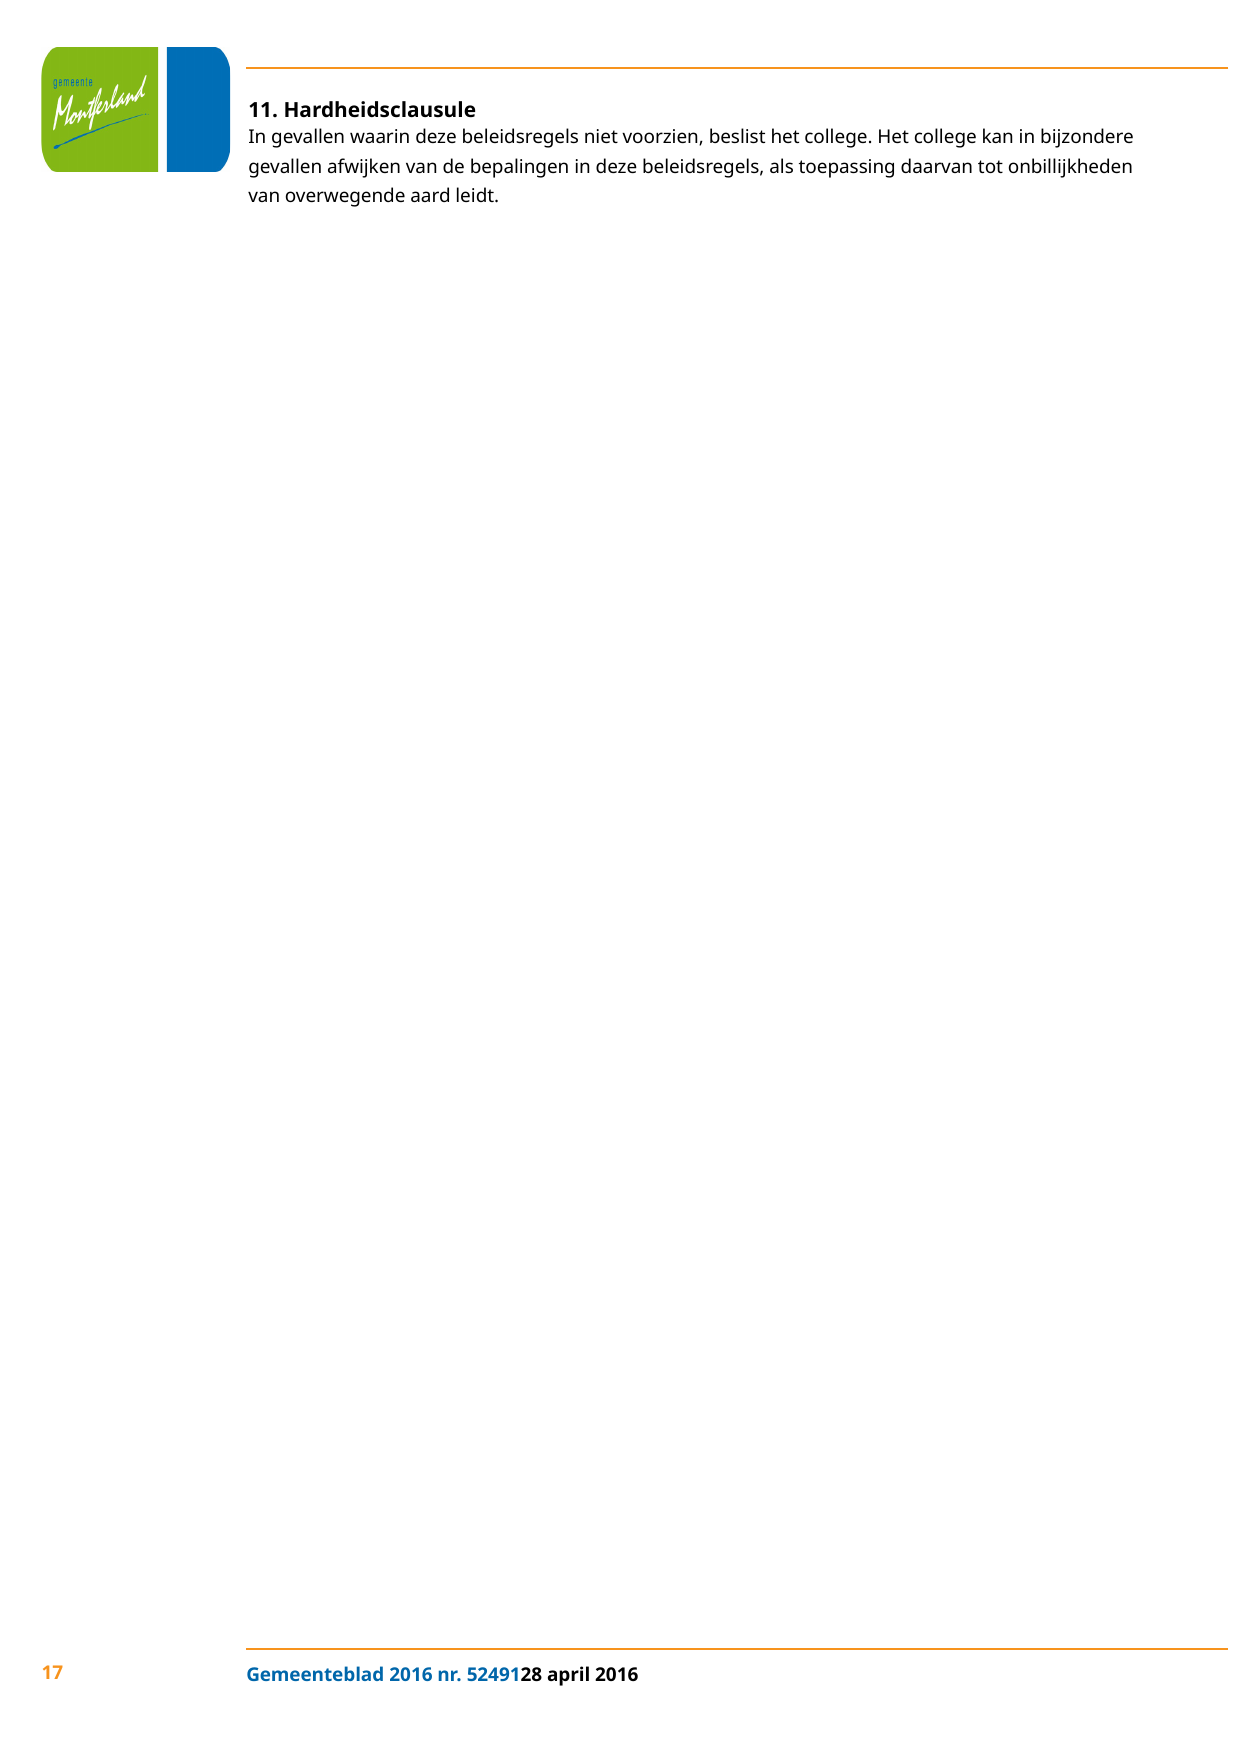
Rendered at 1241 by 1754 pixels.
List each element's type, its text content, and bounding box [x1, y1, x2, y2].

text In gevallen waarin deze beleidsregels niet voorzien, beslist het college. Het college kan in bijzondere gevallen afwijken van de bepalingen in deze beleidsregels, als toepassing daarvan tot onbillijkheden van overwegende aard leidt. [248, 123, 1152, 208]
picture [41, 47, 231, 172]
text 11. Hardheidsclausule [248, 95, 1152, 123]
